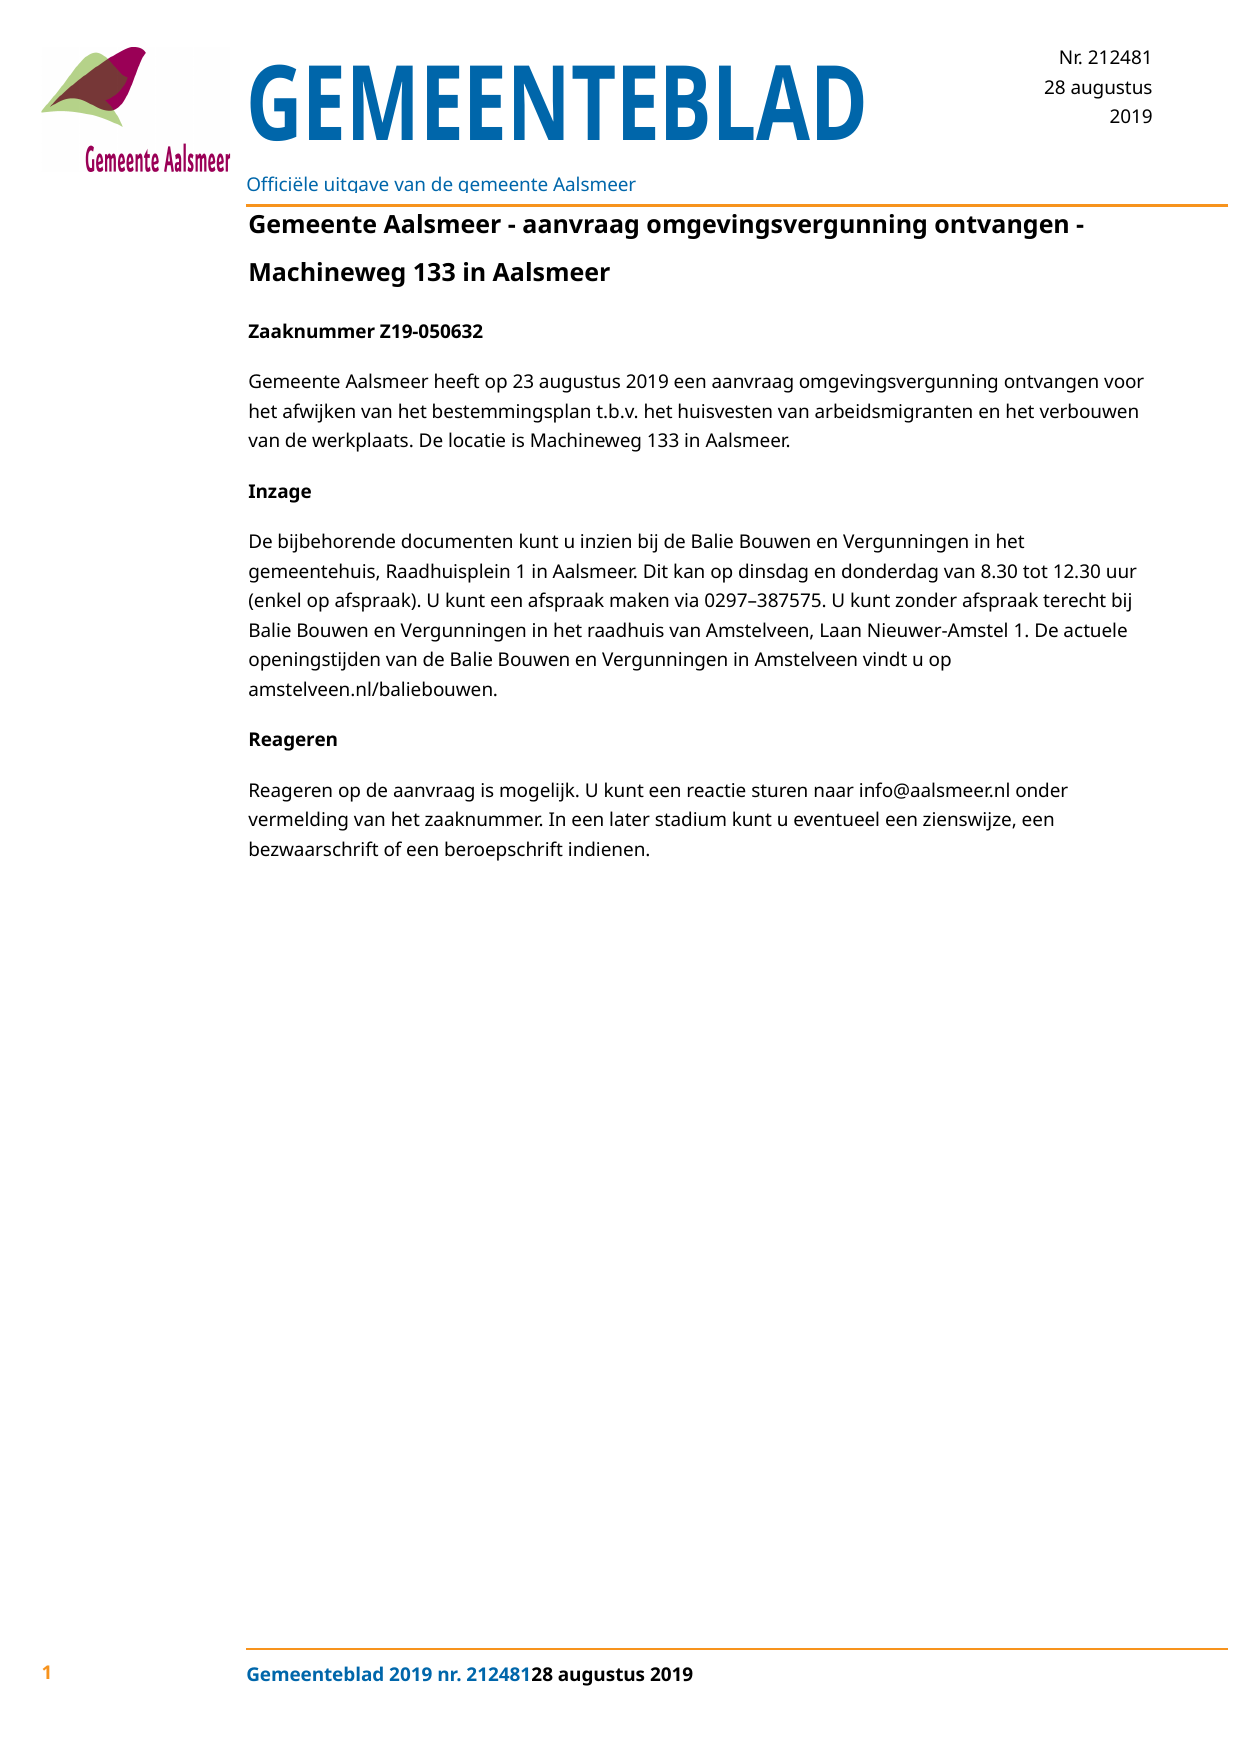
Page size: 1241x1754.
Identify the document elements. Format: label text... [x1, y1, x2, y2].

text Reageren [248, 727, 1152, 752]
text De bijbehorende documenten kunt u inzien bij de Balie Bouwen en Vergunningen in het gemeentehuis, Raadhuisplein 1 in Aalsmeer. Dit kan op dinsdag en donderdag van 8.30 tot 12.30 uur (enkel op afspraak). U kunt een afspraak maken via 0297–387575. U kunt zonder afspraak terecht bij Balie Bouwen en Vergunningen in het raadhuis van Amstelveen, Laan Nieuwer-Amstel 1. De actuele openingstijden van de Balie Bouwen en Vergunningen in Amstelveen vindt u op amstelveen.nl/baliebouwen. [248, 528, 1152, 702]
text Zaaknummer Z19-050632 [248, 318, 1152, 344]
text Gemeente Aalsmeer heeft op 23 augustus 2019 een aanvraag omgevingsvergunning ontvangen voor het afwijken van het bestemmingsplan t.b.v. het huisvesten van arbeidsmigranten en het verbouwen van de werkplaats. De locatie is Machineweg 133 in Aalsmeer. [248, 368, 1152, 453]
text Inzage [248, 478, 1152, 504]
text Reageren op de aanvraag is mogelijk. U kunt een reactie sturen naar info@aalsmeer.nl onder vermelding van het zaaknummer. In een later stadium kunt u eventueel een zienswijze, een bezwaarschrift of een beroepschrift indienen. [248, 777, 1152, 862]
text Gemeente Aalsmeer - aanvraag omgevingsvergunning ontvangen - Machineweg 133 in Aalsmeer [248, 207, 1152, 288]
picture [41, 47, 231, 172]
